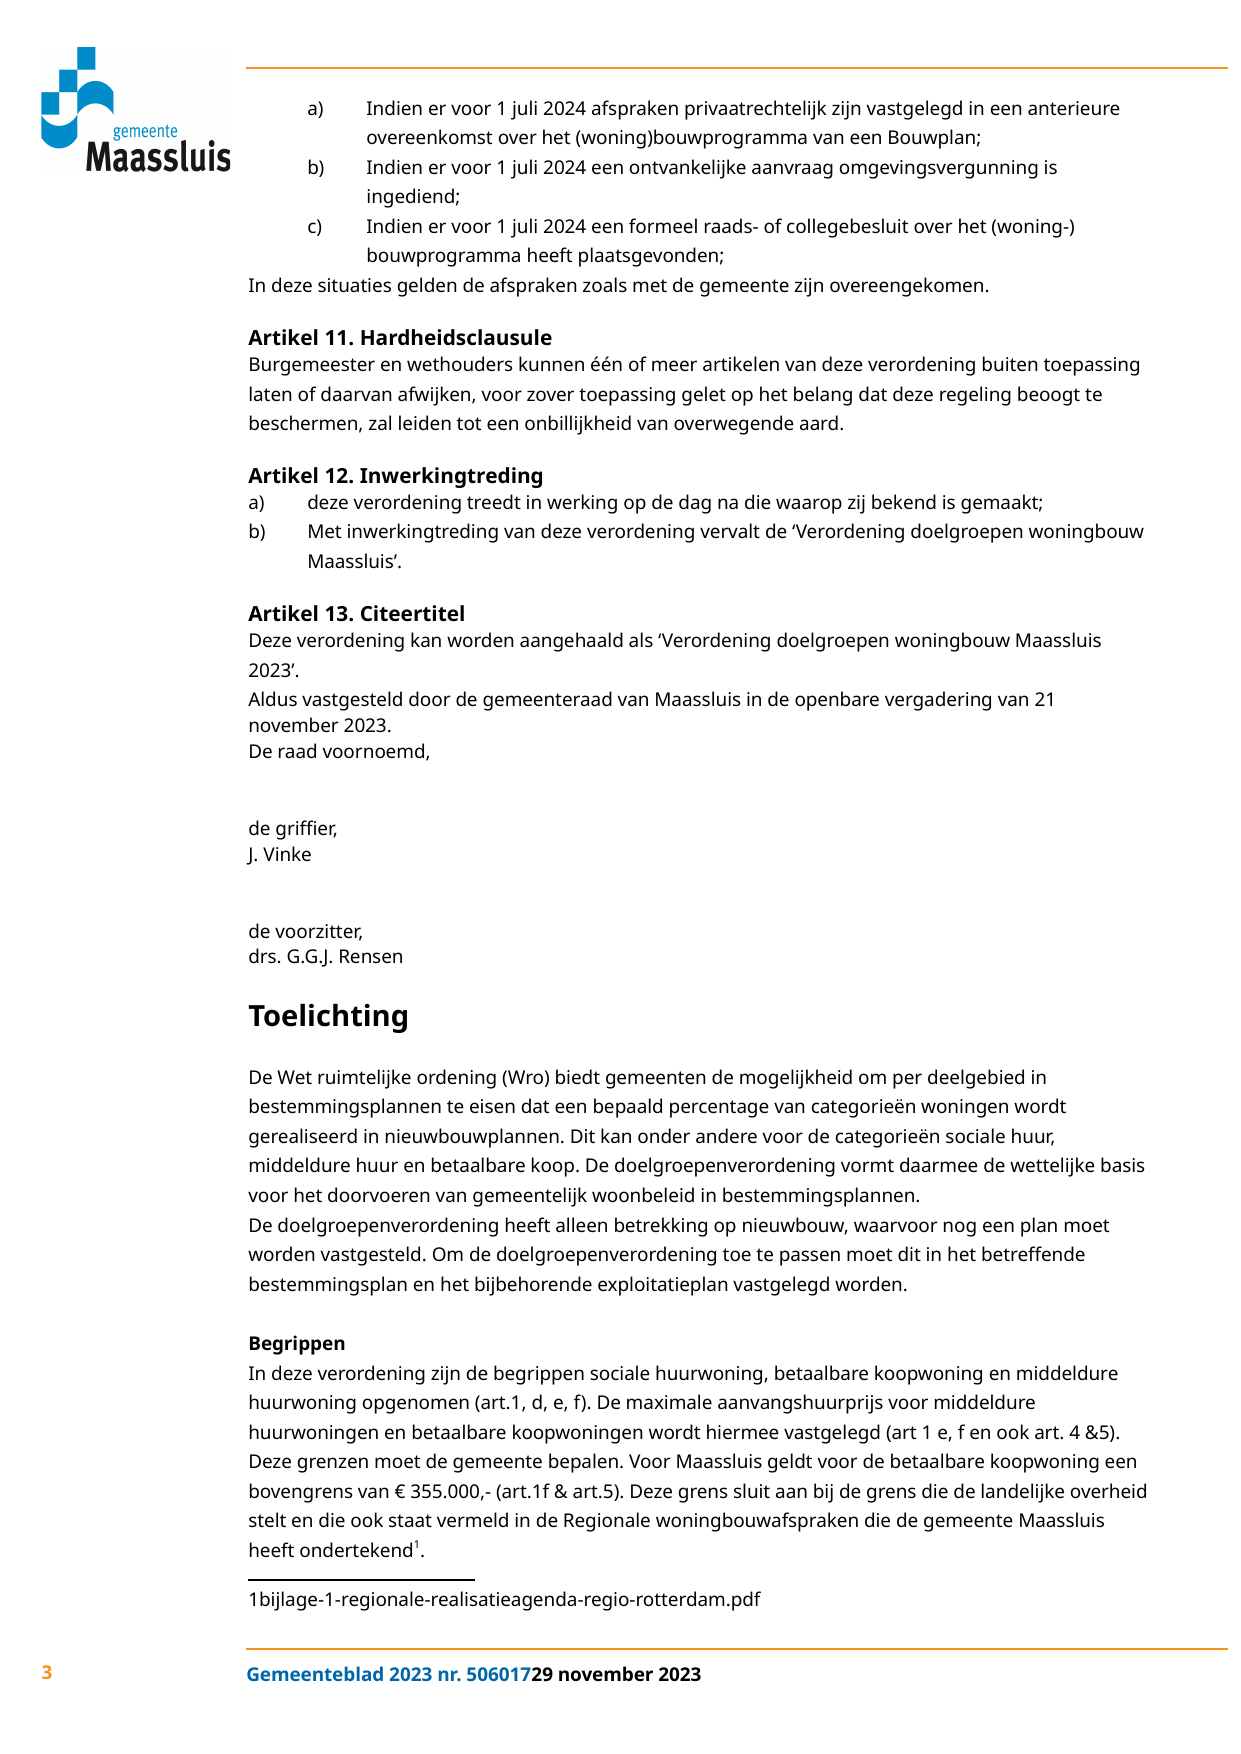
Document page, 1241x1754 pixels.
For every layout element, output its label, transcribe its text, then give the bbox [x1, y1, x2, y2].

text Begrippen [248, 1330, 1152, 1356]
list deze verordening treedt in werking op de dag na die waarop zij bekend is gemaakt; [248, 489, 1152, 515]
picture [41, 47, 77, 92]
text In deze situaties gelden de afspraken zoals met de gemeente zijn overeengekomen. [248, 272, 1152, 298]
text drs. G.G.J. Rensen [248, 944, 1152, 969]
text Deze verordening kan worden aangehaald als ‘Verordening doelgroepen woningbouw Maassluis 2023’. [248, 627, 1152, 682]
text de griffier, [248, 815, 1152, 841]
list Indien er voor 1 juli 2024 afspraken privaatrechtelijk zijn vastgelegd in een anterieure overeenkomst over het (woning)bouwprogramma van een Bouwplan; [307, 95, 1152, 150]
text Burgemeester en wethouders kunnen één of meer artikelen van deze verordening buiten toepassing laten of daarvan afwijken, voor zover toepassing gelet op het belang dat deze regeling beoogt te beschermen, zal leiden tot een onbillijkheid van overwegende aard. [248, 351, 1152, 436]
text Toelichting [248, 995, 1152, 1035]
list Met inwerkingtreding van deze verordening vervalt de ‘Verordening doelgroepen woningbouw Maassluis’. [248, 519, 1152, 574]
text Aldus vastgesteld door de gemeenteraad van Maassluis in de openbare vergadering van 21 november 2023. [248, 686, 1152, 738]
text Artikel 12. Inwerkingtreding [248, 461, 1152, 489]
picture [41, 47, 231, 172]
list Indien er voor 1 juli 2024 een ontvankelijke aanvraag omgevingsvergunning is ingediend; [307, 154, 1152, 209]
text In deze verordening zijn de begrippen sociale huurwoning, betaalbare koopwoning en middeldure huurwoning opgenomen (art.1, d, e, f). De maximale aanvangshuurprijs voor middeldure huurwoningen en betaalbare koopwoningen wordt hiermee vastgelegd (art 1 e, f en ook art. 4 &5). Deze grenzen moet de gemeente bepalen. Voor Maassluis geldt voor de betaalbare koopwoning een bovengrens van € 355.000,- (art.1f & art.5). Deze grens sluit aan bij de grens die de landelijke overheid stelt en die ook staat vermeld in de Regionale woningbouwafspraken die de gemeente Maassluis heeft ondertekend. [248, 1360, 1152, 1563]
text De doelgroepenverordening heeft alleen betrekking op nieuwbouw, waarvoor nog een plan moet worden vastgesteld. Om de doelgroepenverordening toe te passen moet dit in het betreffende bestemmingsplan en het bijbehorende exploitatieplan vastgelegd worden. [248, 1212, 1152, 1297]
text de voorzitter, [248, 918, 1152, 944]
text Artikel 13. Citeertitel [248, 599, 1152, 627]
text J. Vinke [248, 841, 1152, 866]
text Artikel 11. Hardheidsclausule [248, 323, 1152, 351]
text bijlage-1-regionale-realisatieagenda-regio-rotterdam.pdf [248, 1586, 1152, 1612]
text De Wet ruimtelijke ordening (Wro) biedt gemeenten de mogelijkheid om per deelgebied in bestemmingsplannen te eisen dat een bepaald percentage van categorieën woningen wordt gerealiseerd in nieuwbouwplannen. Dit kan onder andere voor de categorieën sociale huur, middeldure huur en betaalbare koop. De doelgroepenverordening vormt daarmee de wettelijke basis voor het doorvoeren van gemeentelijk woonbeleid in bestemmingsplannen. [248, 1064, 1152, 1208]
text De raad voornoemd, [248, 738, 1152, 763]
list Indien er voor 1 juli 2024 een formeel raads- of collegebesluit over het (woning-) bouwprogramma heeft plaatsgevonden; [307, 213, 1152, 268]
